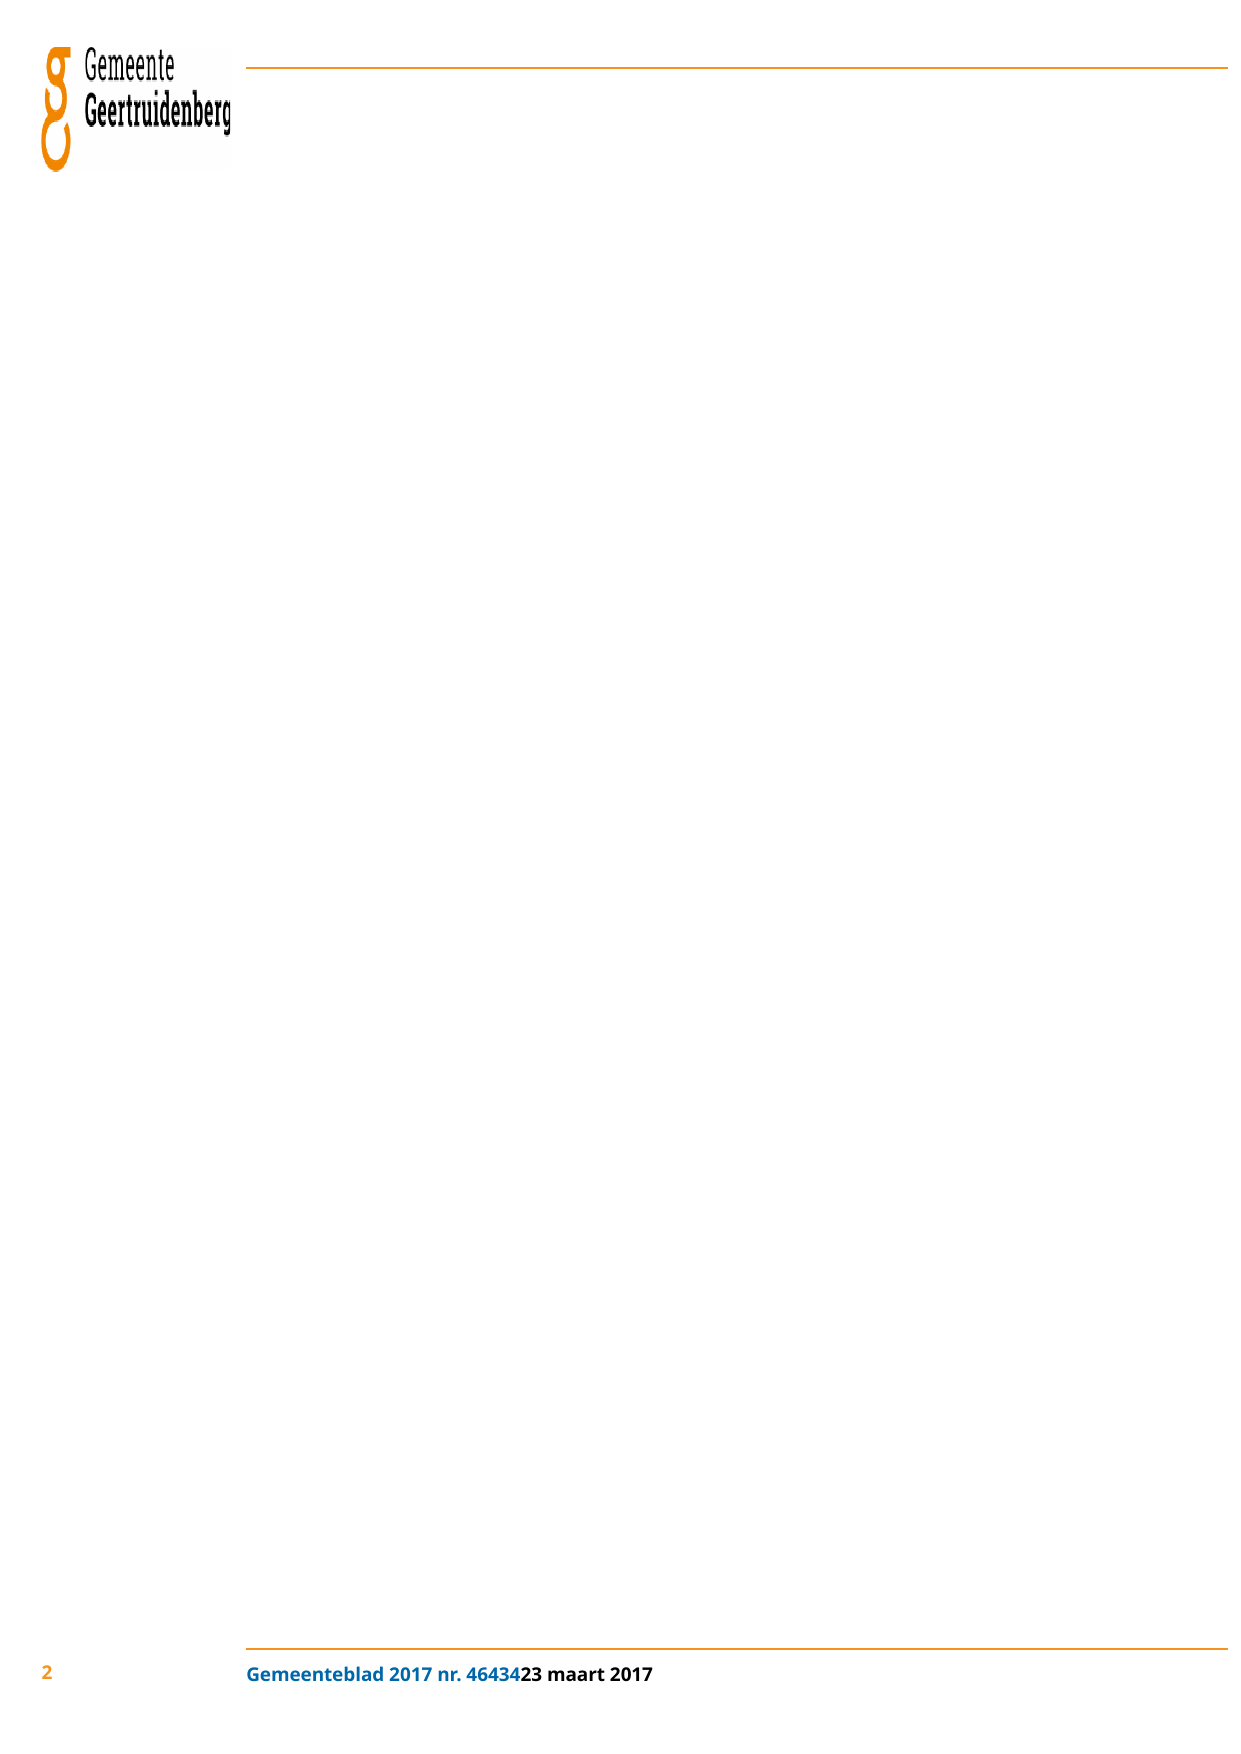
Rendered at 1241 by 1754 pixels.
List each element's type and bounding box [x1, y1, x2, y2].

picture [41, 47, 231, 172]
